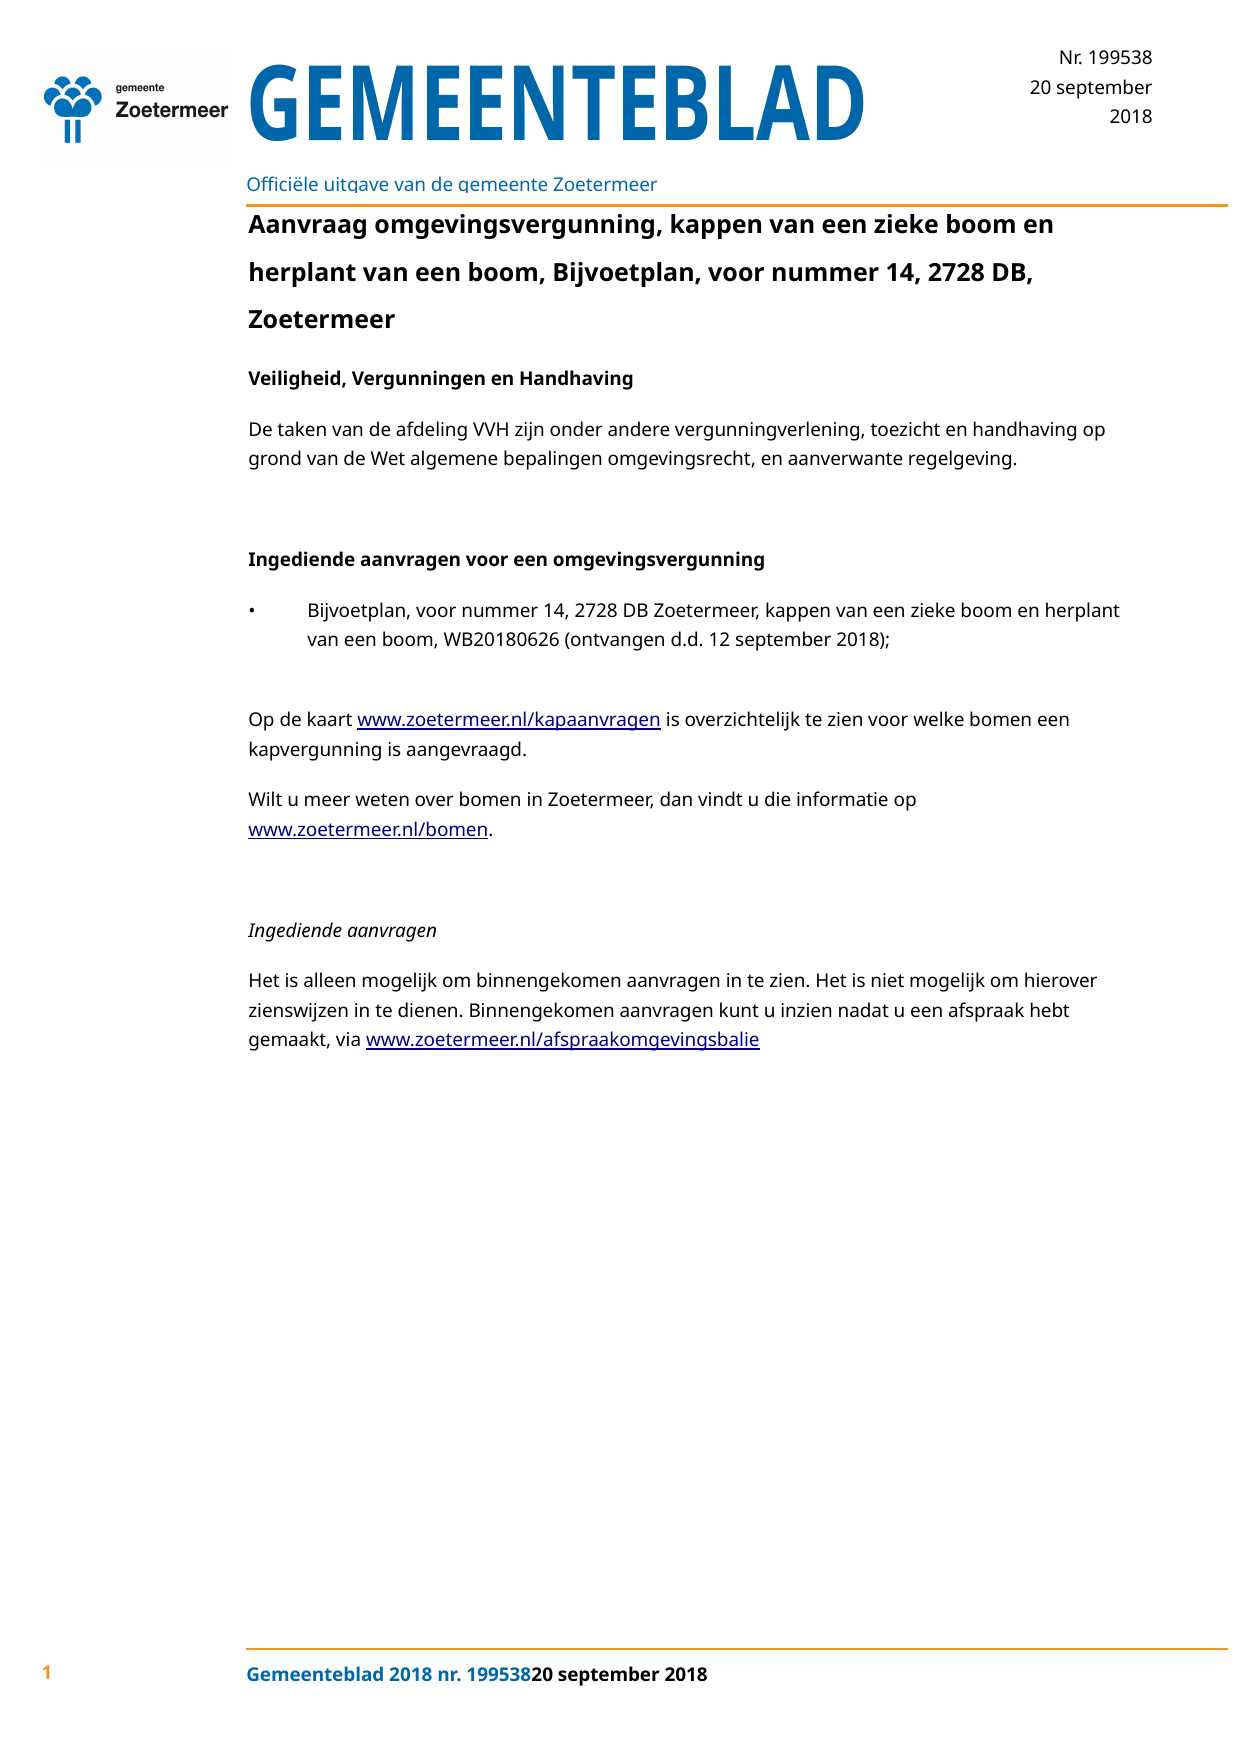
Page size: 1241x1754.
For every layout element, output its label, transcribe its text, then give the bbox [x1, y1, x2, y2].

text Het is alleen mogelijk om binnengekomen aanvragen in te zien. Het is niet mogelijk om hierover zienswijzen in te dienen. Binnengekomen aanvragen kunt u inzien nadat u een afspraak hebt gemaakt, via www.zoetermeer.nl/afspraakomgevingsbalie [248, 967, 1152, 1052]
text Op de kaart www.zoetermeer.nl/kapaanvragen is overzichtelijk te zien voor welke bomen een kapvergunning is aangevraagd. [248, 706, 1152, 762]
text Ingediende aanvragen voor een omgevingsvergunning [248, 546, 1152, 572]
text De taken van de afdeling VVH zijn onder andere vergunningverlening, toezicht en handhaving op grond van de Wet algemene bepalingen omgevingsrecht, en aanverwante regelgeving. [248, 416, 1152, 471]
list Bijvoetplan, voor nummer 14, 2728 DB Zoetermeer, kappen van een zieke boom en herplant van een boom, WB20180626 (ontvangen d.d. 12 september 2018); [248, 597, 1152, 652]
text Wilt u meer weten over bomen in Zoetermeer, dan vindt u die informatie op www.zoetermeer.nl/bomen. [248, 786, 1152, 842]
text Ingediende aanvragen [248, 917, 1152, 942]
picture [41, 47, 231, 172]
text Aanvraag omgevingsvergunning, kappen van een zieke boom en herplant van een boom, Bijvoetplan, voor nummer 14, 2728 DB, Zoetermeer [248, 207, 1152, 336]
text Veiligheid, Vergunningen en Handhaving [248, 366, 1152, 391]
